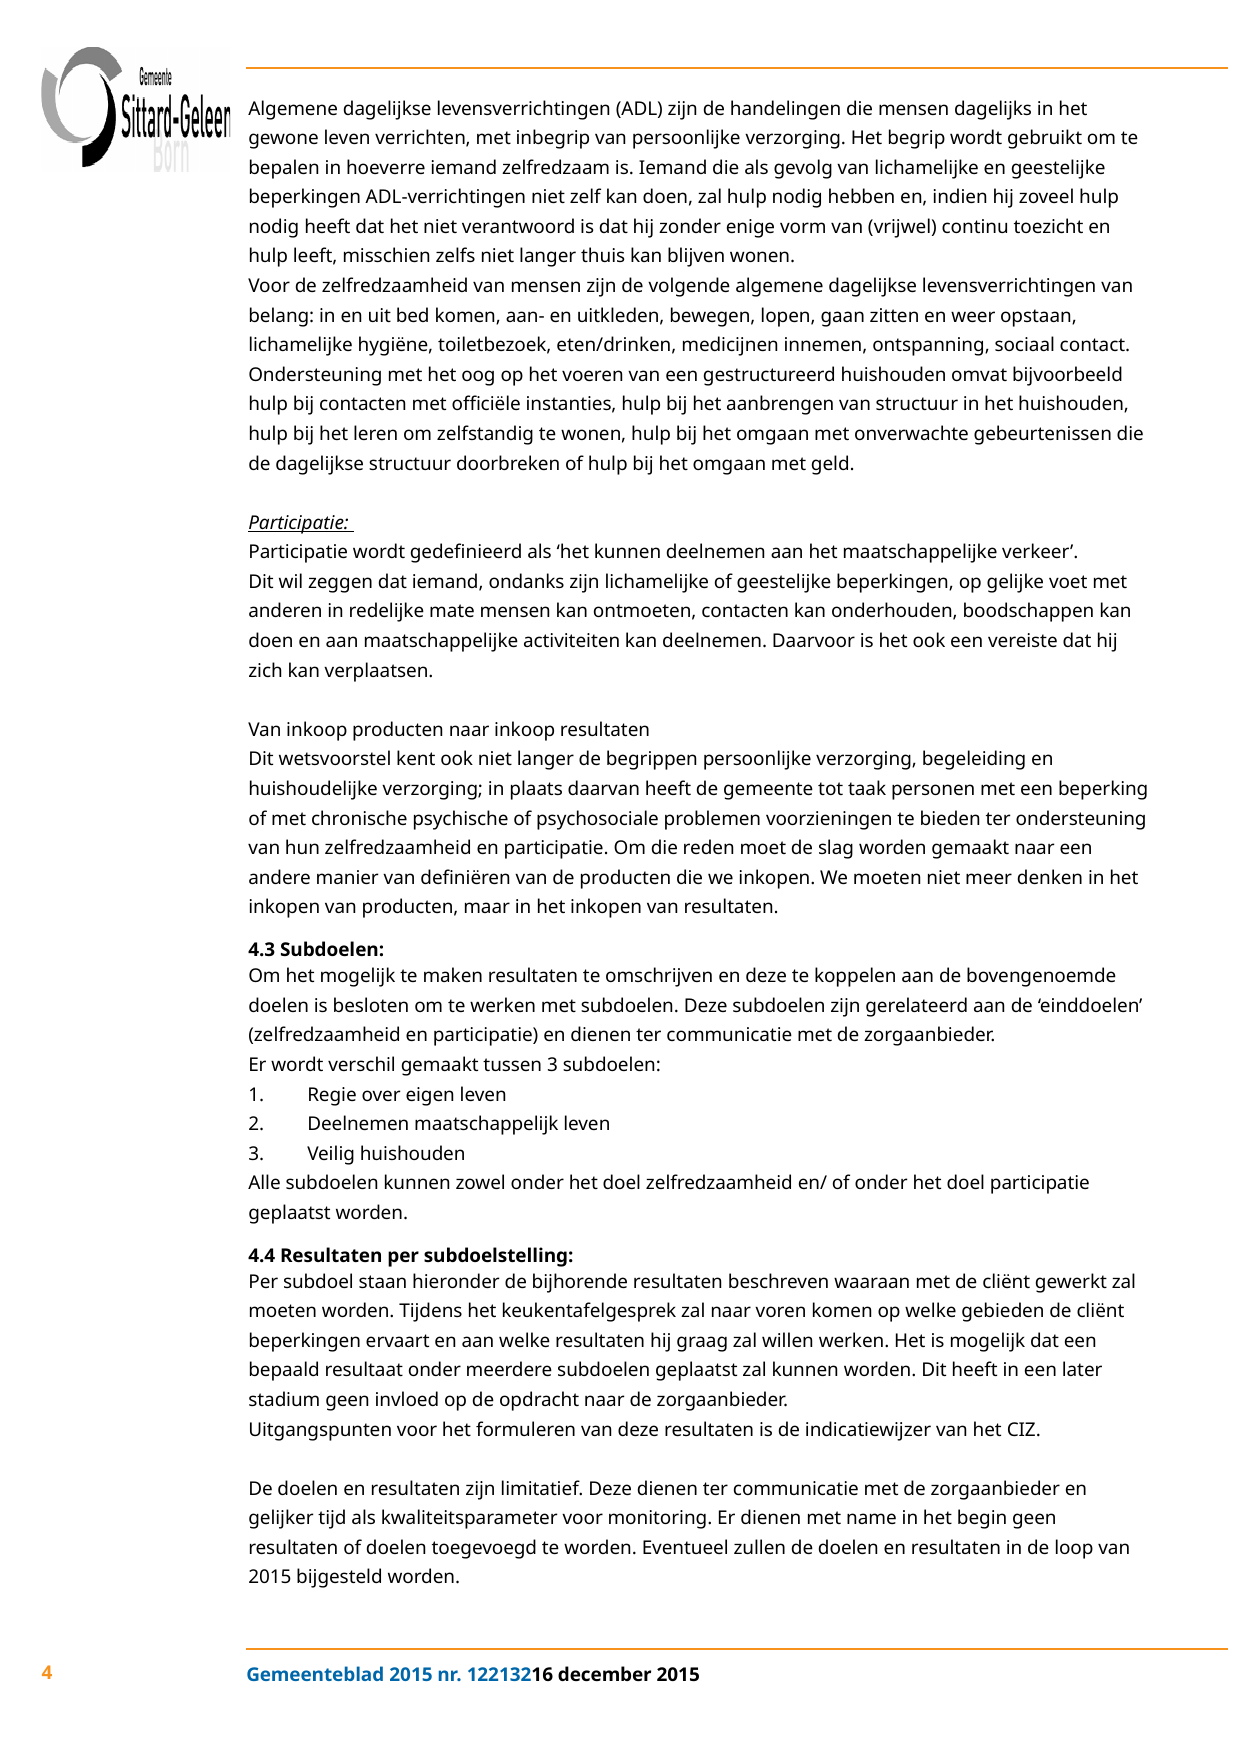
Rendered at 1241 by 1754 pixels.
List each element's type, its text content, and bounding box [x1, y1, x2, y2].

text Dit wil zeggen dat iemand, ondanks zijn lichamelijke of geestelijke beperkingen, op gelijke voet met anderen in redelijke mate mensen kan ontmoeten, contacten kan onderhouden, boodschappen kan doen en aan maatschappelijke activiteiten kan deelnemen. Daarvoor is het ook een vereiste dat hij zich kan verplaatsen. [248, 568, 1152, 683]
text Per subdoel staan hieronder de bijhorende resultaten beschreven waaraan met de cliënt gewerkt zal moeten worden. Tijdens het keukentafelgesprek zal naar voren komen op welke gebieden de cliënt beperkingen ervaart en aan welke resultaten hij graag zal willen werken. Het is mogelijk dat een bepaald resultaat onder meerdere subdoelen geplaatst zal kunnen worden. Dit heeft in een later stadium geen invloed op de opdracht naar de zorgaanbieder. [248, 1268, 1152, 1412]
list Veilig huishouden [248, 1140, 1152, 1166]
text Om het mogelijk te maken resultaten te omschrijven en deze te koppelen aan de bovengenoemde doelen is besloten om te werken met subdoelen. Deze subdoelen zijn gerelateerd aan de ‘einddoelen’ (zelfredzaamheid en participatie) en dienen ter communicatie met de zorgaanbieder. [248, 962, 1152, 1047]
list Deelnemen maatschappelijk leven [248, 1110, 1152, 1136]
text 4.3 Subdoelen: [248, 937, 1152, 962]
list Regie over eigen leven [248, 1081, 1152, 1106]
text 4.4 Resultaten per subdoelstelling: [248, 1242, 1152, 1268]
text Uitgangspunten voor het formuleren van deze resultaten is de indicatiewijzer van het CIZ. [248, 1416, 1152, 1442]
text Ondersteuning met het oog op het voeren van een gestructureerd huishouden omvat bijvoorbeeld hulp bij contacten met officiële instanties, hulp bij het aanbrengen van structuur in het huishouden, hulp bij het leren om zelfstandig te wonen, hulp bij het omgaan met onverwachte gebeurtenissen die de dagelijkse structuur doorbreken of hulp bij het omgaan met geld. [248, 361, 1152, 476]
text Voor de zelfredzaamheid van mensen zijn de volgende algemene dagelijkse levensverrichtingen van belang: in en uit bed komen, aan- en uitkleden, bewegen, lopen, gaan zitten en weer opstaan, lichamelijke hygiëne, toiletbezoek, eten/drinken, medicijnen innemen, ontspanning, sociaal contact. [248, 272, 1152, 357]
text Participatie: [248, 509, 1152, 535]
text Dit wetsvoorstel kent ook niet langer de begrippen persoonlijke verzorging, begeleiding en huishoudelijke verzorging; in plaats daarvan heeft de gemeente tot taak personen met een beperking of met chronische psychische of psychosociale problemen voorzieningen te bieden ter ondersteuning van hun zelfredzaamheid en participatie. Om die reden moet de slag worden gemaakt naar een andere manier van definiëren van de producten die we inkopen. We moeten niet meer denken in het inkopen van producten, maar in het inkopen van resultaten. [248, 746, 1152, 919]
text De doelen en resultaten zijn limitatief. Deze dienen ter communicatie met de zorgaanbieder en gelijker tijd als kwaliteitsparameter voor monitoring. Er dienen met name in het begin geen resultaten of doelen toegevoegd te worden. Eventueel zullen de doelen en resultaten in de loop van 2015 bijgesteld worden. [248, 1475, 1152, 1589]
text Alle subdoelen kunnen zowel onder het doel zelfredzaamheid en/ of onder het doel participatie geplaatst worden. [248, 1169, 1152, 1225]
text Van inkoop producten naar inkoop resultaten [248, 716, 1152, 742]
text Er wordt verschil gemaakt tussen 3 subdoelen: [248, 1051, 1152, 1077]
picture [41, 47, 231, 172]
text Algemene dagelijkse levensverrichtingen (ADL) zijn de handelingen die mensen dagelijks in het gewone leven verrichten, met inbegrip van persoonlijke verzorging. Het begrip wordt gebruikt om te bepalen in hoeverre iemand zelfredzaam is. Iemand die als gevolg van lichamelijke en geestelijke beperkingen ADL-verrichtingen niet zelf kan doen, zal hulp nodig hebben en, indien hij zoveel hulp nodig heeft dat het niet verantwoord is dat hij zonder enige vorm van (vrijwel) continu toezicht en hulp leeft, misschien zelfs niet langer thuis kan blijven wonen. [248, 95, 1152, 268]
text Participatie wordt gedefinieerd als ‘het kunnen deelnemen aan het maatschappelijke verkeer’. [248, 538, 1152, 564]
